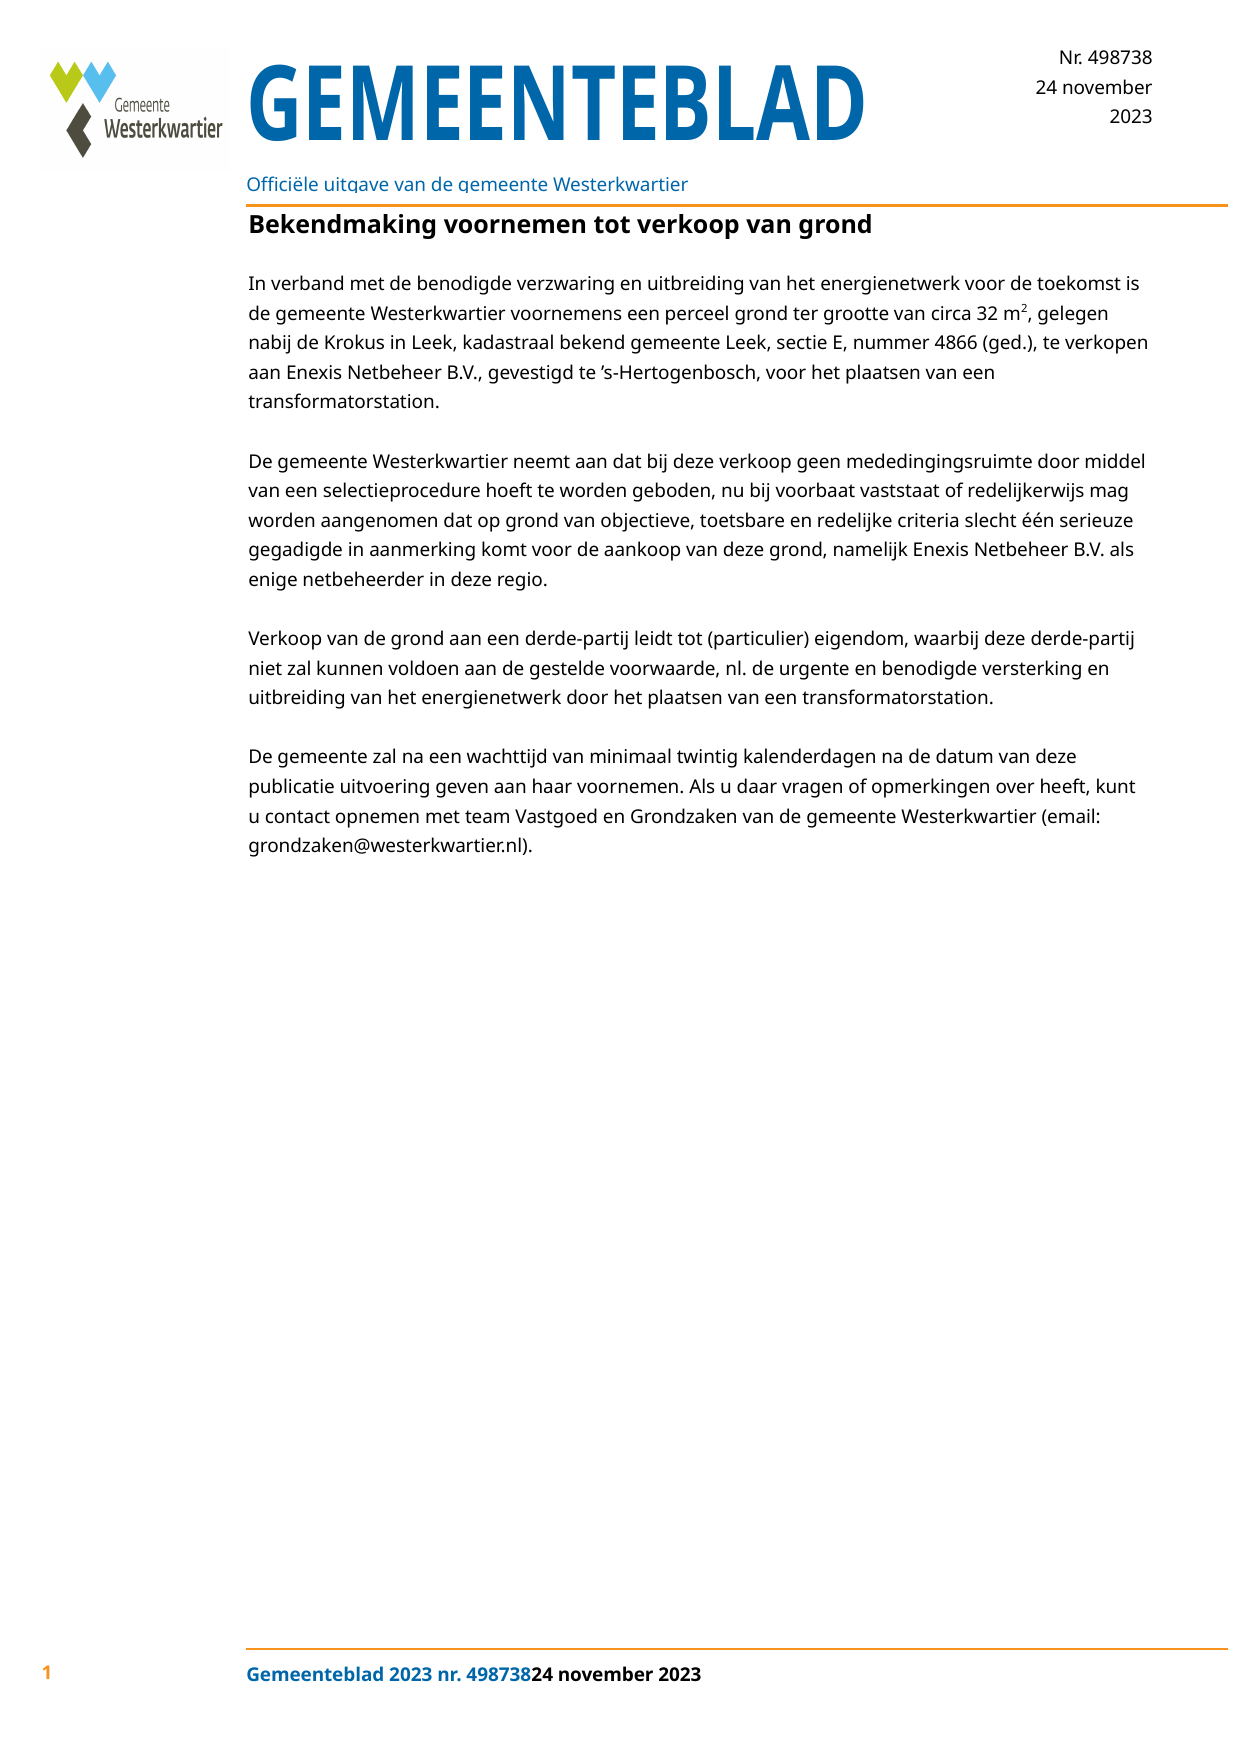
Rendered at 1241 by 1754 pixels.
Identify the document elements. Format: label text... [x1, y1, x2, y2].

text Bekendmaking voornemen tot verkoop van grond [248, 207, 1152, 241]
picture [41, 47, 231, 172]
text Verkoop van de grond aan een derde-partij leidt tot (particulier) eigendom, waarbij deze derde-partij niet zal kunnen voldoen aan de gestelde voorwaarde, nl. de urgente en benodigde versterking en uitbreiding van het energienetwerk door het plaatsen van een transformatorstation. [248, 625, 1152, 710]
text De gemeente zal na een wachttijd van minimaal twintig kalenderdagen na de datum van deze publicatie uitvoering geven aan haar voornemen. Als u daar vragen of opmerkingen over heeft, kunt u contact opnemen met team Vastgoed en Grondzaken van de gemeente Westerkwartier (email: grondzaken@westerkwartier.nl). [248, 744, 1152, 858]
text In verband met de benodigde verzwaring en uitbreiding van het energienetwerk voor de toekomst is de gemeente Westerkwartier voornemens een perceel grond ter grootte van circa 32 m2, gelegen nabij de Krokus in Leek, kadastraal bekend gemeente Leek, sectie E, nummer 4866 (ged.), te verkopen aan Enexis Netbeheer B.V., gevestigd te ’s-Hertogenbosch, voor het plaatsen van een transformatorstation. [248, 270, 1152, 414]
text De gemeente Westerkwartier neemt aan dat bij deze verkoop geen mededingingsruimte door middel van een selectieprocedure hoeft te worden geboden, nu bij voorbaat vaststaat of redelijkerwijs mag worden aangenomen dat op grond van objectieve, toetsbare en redelijke criteria slecht één serieuze gegadigde in aanmerking komt voor de aankoop van deze grond, namelijk Enexis Netbeheer B.V. als enige netbeheerder in deze regio. [248, 448, 1152, 592]
